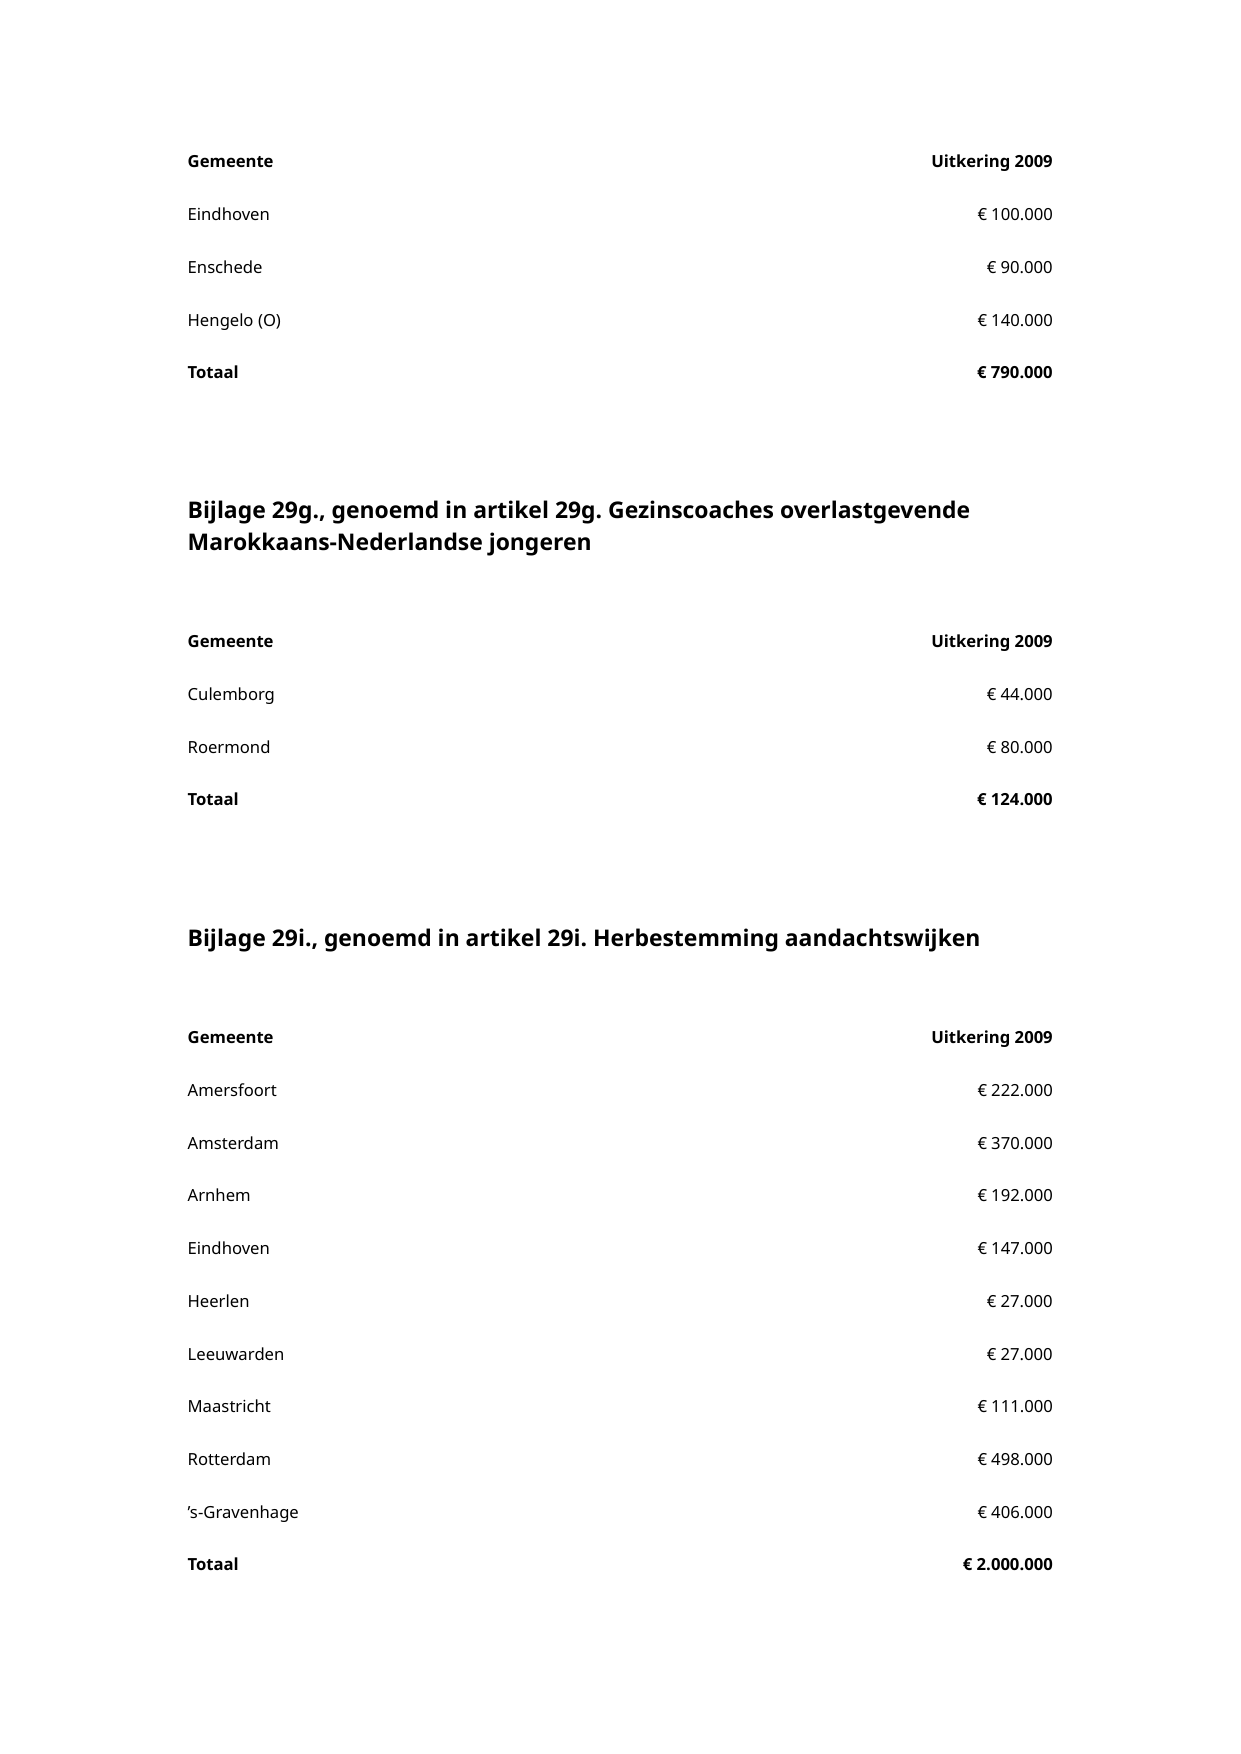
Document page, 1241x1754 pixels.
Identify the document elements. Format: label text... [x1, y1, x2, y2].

subtitle Bijlage 29g., genoemd in artikel 29g. Gezinscoaches overlastgevende Marokkaans-Nederlandse jongeren [187, 494, 1053, 557]
table_cell € 370.000 [646, 1131, 1053, 1184]
table_cell Leeuwarden [188, 1342, 646, 1395]
table_cell Eindhoven [188, 1237, 646, 1289]
table_cell Totaal [188, 1553, 646, 1576]
table_cell Enschede [188, 255, 646, 308]
table_cell Hengelo (O) [188, 308, 646, 361]
table_cell € 80.000 [646, 735, 1053, 788]
table_cell € 498.000 [646, 1448, 1053, 1500]
table_cell Rotterdam [188, 1448, 646, 1500]
table_header Gemeente [188, 1026, 646, 1078]
table_cell Maastricht [188, 1395, 646, 1447]
table_cell Amersfoort [188, 1079, 646, 1131]
table_cell € 124.000 [646, 788, 1053, 841]
table_cell Amsterdam [188, 1131, 646, 1184]
table_header Gemeente [188, 150, 646, 203]
table_cell Eindhoven [188, 203, 646, 255]
table_cell ’s-Gravenhage [188, 1500, 646, 1553]
table_cell Totaal [188, 361, 646, 413]
table_cell € 147.000 [646, 1237, 1053, 1289]
table_cell € 192.000 [646, 1184, 1053, 1237]
table_cell € 140.000 [646, 308, 1053, 361]
table_cell € 2.000.000 [646, 1553, 1053, 1576]
table_cell Culemborg [188, 683, 646, 735]
table_header Gemeente [188, 630, 646, 683]
table_cell € 222.000 [646, 1079, 1053, 1131]
table_header Uitkering 2009 [646, 150, 1053, 203]
table_cell € 406.000 [646, 1500, 1053, 1553]
table_cell Totaal [188, 788, 646, 841]
table_cell € 27.000 [646, 1342, 1053, 1395]
table_cell € 90.000 [646, 255, 1053, 308]
table_cell € 27.000 [646, 1289, 1053, 1342]
table_cell € 111.000 [646, 1395, 1053, 1447]
table_header Uitkering 2009 [646, 1026, 1053, 1078]
table_cell Heerlen [188, 1289, 646, 1342]
table_cell € 44.000 [646, 683, 1053, 735]
table_cell Roermond [188, 735, 646, 788]
table_cell € 100.000 [646, 203, 1053, 255]
subtitle Bijlage 29i., genoemd in artikel 29i. Herbestemming aandachtswijken [187, 922, 1053, 953]
table_cell € 790.000 [646, 361, 1053, 413]
table_header Uitkering 2009 [646, 630, 1053, 683]
table_cell Arnhem [188, 1184, 646, 1237]
